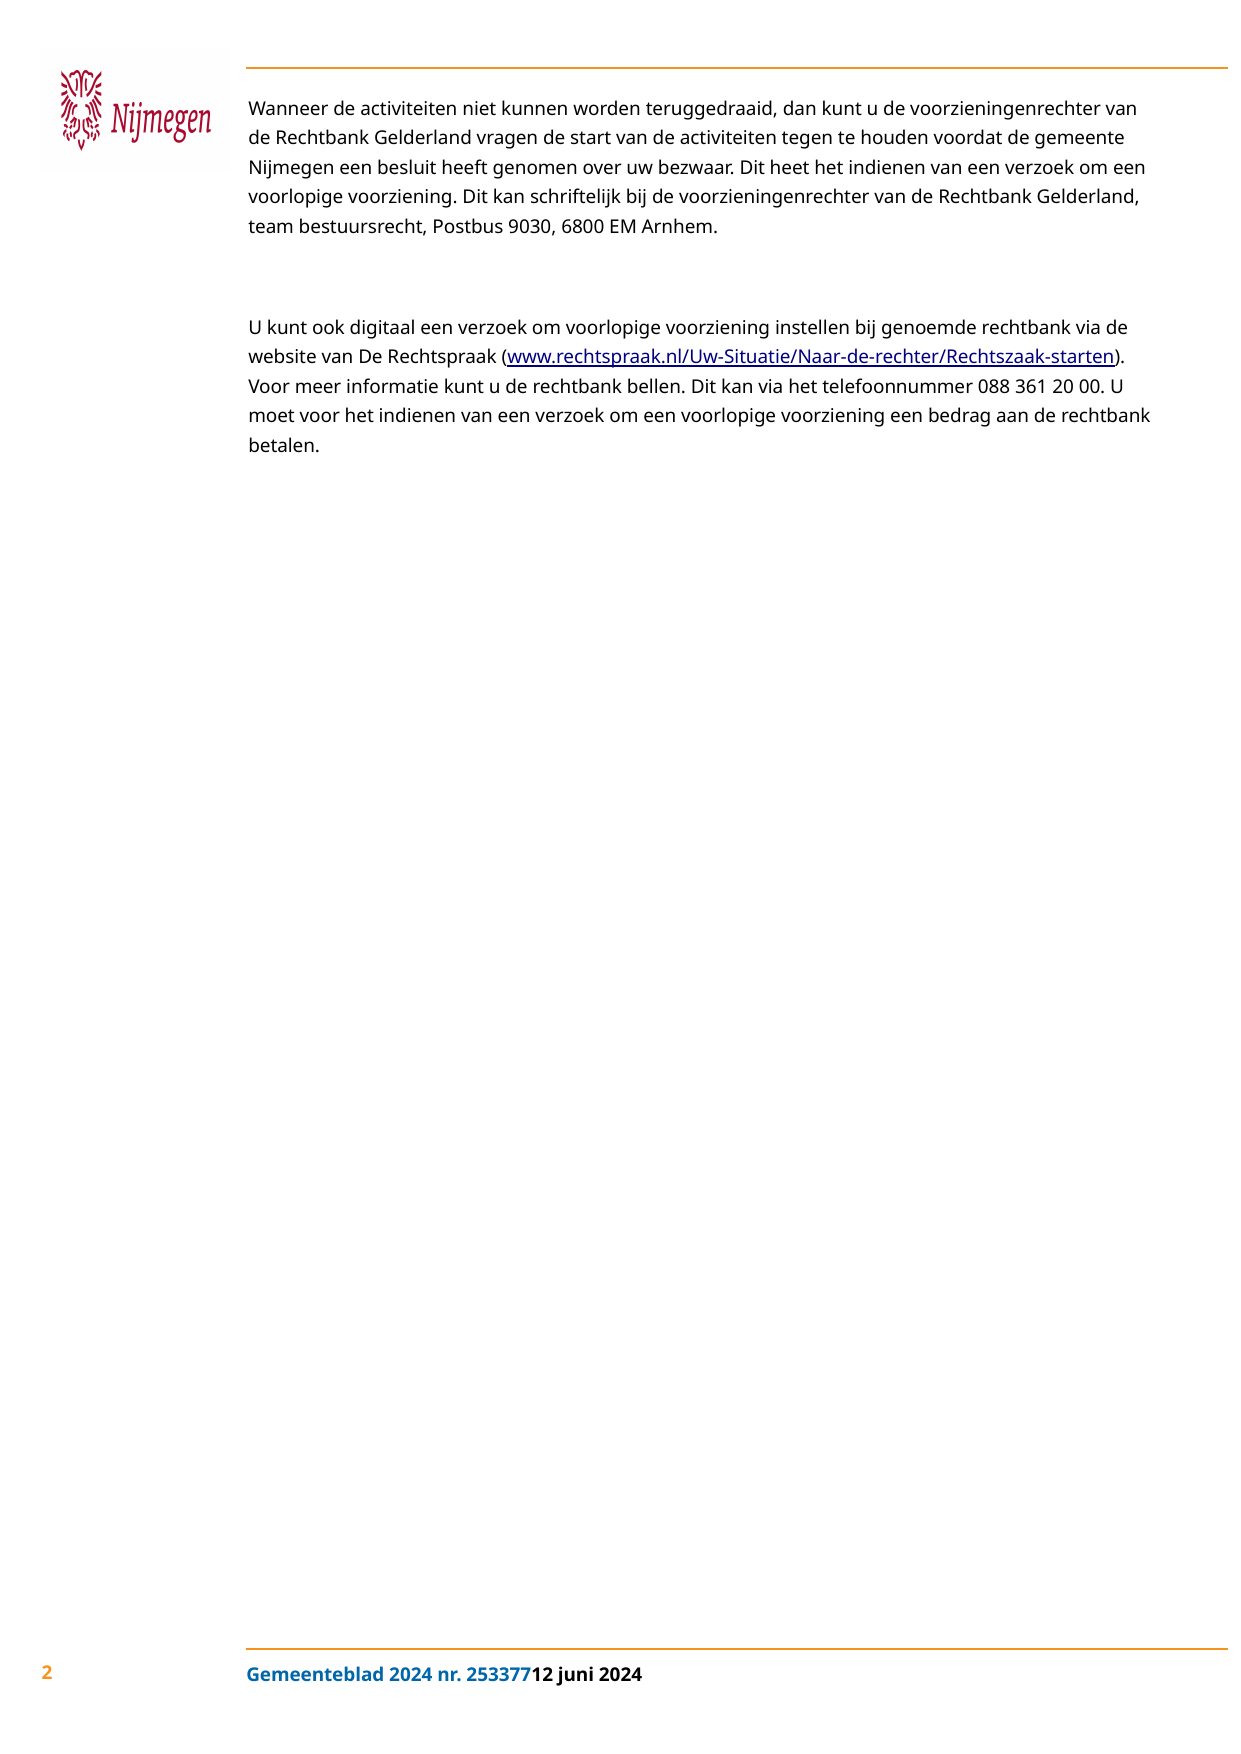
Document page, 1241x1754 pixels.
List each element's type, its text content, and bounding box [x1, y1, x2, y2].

text U kunt ook digitaal een verzoek om voorlopige voorziening instellen bij genoemde rechtbank via de website van De Rechtspraak (www.rechtspraak.nl/Uw-Situatie/Naar-de-rechter/Rechtszaak-starten). Voor meer informatie kunt u de rechtbank bellen. Dit kan via het telefoonnummer 088 361 20 00. U moet voor het indienen van een verzoek om een voorlopige voorziening een bedrag aan de rechtbank betalen. [248, 314, 1152, 458]
picture [41, 47, 231, 172]
text Wanneer de activiteiten niet kunnen worden teruggedraaid, dan kunt u de voorzieningenrechter van de Rechtbank Gelderland vragen de start van de activiteiten tegen te houden voordat de gemeente Nijmegen een besluit heeft genomen over uw bezwaar. Dit heet het indienen van een verzoek om een voorlopige voorziening. Dit kan schriftelijk bij de voorzieningenrechter van de Rechtbank Gelderland, team bestuursrecht, Postbus 9030, 6800 EM Arnhem. [248, 95, 1152, 239]
